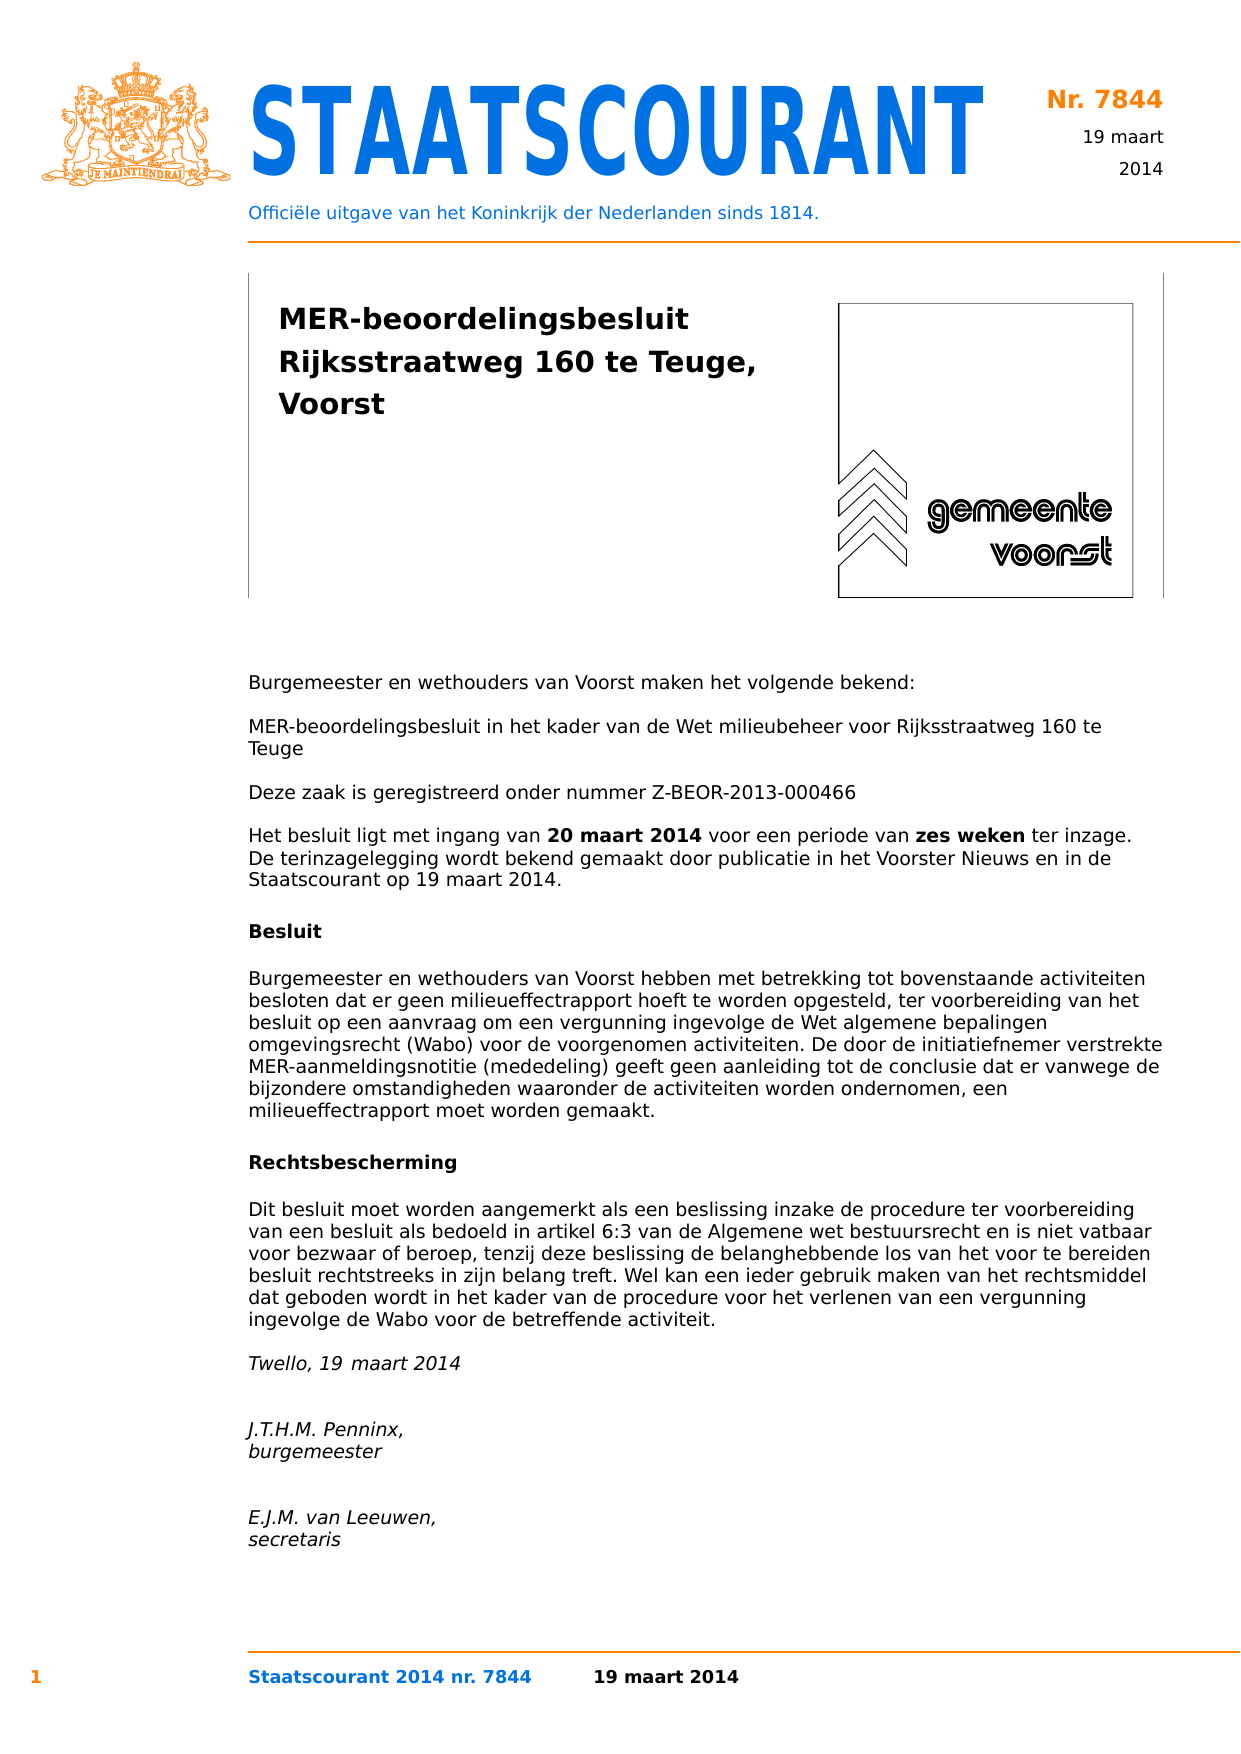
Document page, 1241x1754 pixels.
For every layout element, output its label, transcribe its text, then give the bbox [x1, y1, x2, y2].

text Deze zaak is geregistreerd onder nummer Z-BEOR-2013-000466 [248, 782, 1163, 803]
text E.J.M. van Leeuwen, secretaris [248, 1484, 1163, 1551]
subtitle Rechtsbescherming [248, 1152, 1163, 1174]
text J.T.H.M. Penninx, burgemeester [248, 1397, 1163, 1463]
table_header Nr. 7844 [998, 62, 1240, 121]
table_cell 19 maart [998, 121, 1240, 153]
subtitle Besluit [248, 921, 1163, 943]
text Burgemeester en wethouders van Voorst maken het volgende bekend: [248, 672, 1163, 694]
text Het besluit ligt met ingang van 20 maart 2014 voor een periode van zes weken ter inzage. De terinzagelegging wordt bekend gemaakt door publicatie in het Voorster Nieuws en in de Staatscourant op 19 maart 2014. [248, 825, 1163, 891]
table_cell Officiële uitgave van het Koninkrijk der Nederlanden sinds 1814. [248, 203, 1240, 241]
text Twello, 19 maart 2014 [248, 1353, 1163, 1375]
table_header [25, 62, 248, 241]
picture [41, 62, 231, 186]
text MER-beoordelingsbesluit in het kader van de Wet milieubeheer voor Rijksstraatweg 160 te Teuge [248, 716, 1163, 760]
subtitle MER-beoordelingsbesluit Rijksstraatweg 160 te Teuge, Voorst [249, 273, 1163, 598]
picture [838, 302, 1134, 598]
table_cell 2014 [998, 153, 1240, 203]
table_header STAATSCOURANT [248, 62, 998, 203]
text Burgemeester en wethouders van Voorst hebben met betrekking tot bovenstaande activiteiten besloten dat er geen milieueffectrapport hoeft te worden opgesteld, ter voorbereiding van het besluit op een aanvraag om een vergunning ingevolge de Wet algemene bepalingen omgevingsrecht (Wabo) voor de voorgenomen activiteiten. De door de initiatiefnemer verstrekte MER-aanmeldingsnotitie (mededeling) geeft geen aanleiding tot de conclusie dat er vanwege de bijzondere omstandigheden waaronder de activiteiten worden ondernomen, een milieueffectrapport moet worden gemaakt. [248, 968, 1163, 1122]
text Dit besluit moet worden aangemerkt als een beslissing inzake de procedure ter voorbereiding van een besluit als bedoeld in artikel 6:3 van de Algemene wet bestuursrecht en is niet vatbaar voor bezwaar of beroep, tenzij deze beslissing de belanghebbende los van het voor te bereiden besluit rechtstreeks in zijn belang treft. Wel kan een ieder gebruik maken van het rechtsmiddel dat geboden wordt in het kader van de procedure voor het verlenen van een vergunning ingevolge de Wabo voor de betreffende activiteit. [248, 1199, 1163, 1331]
